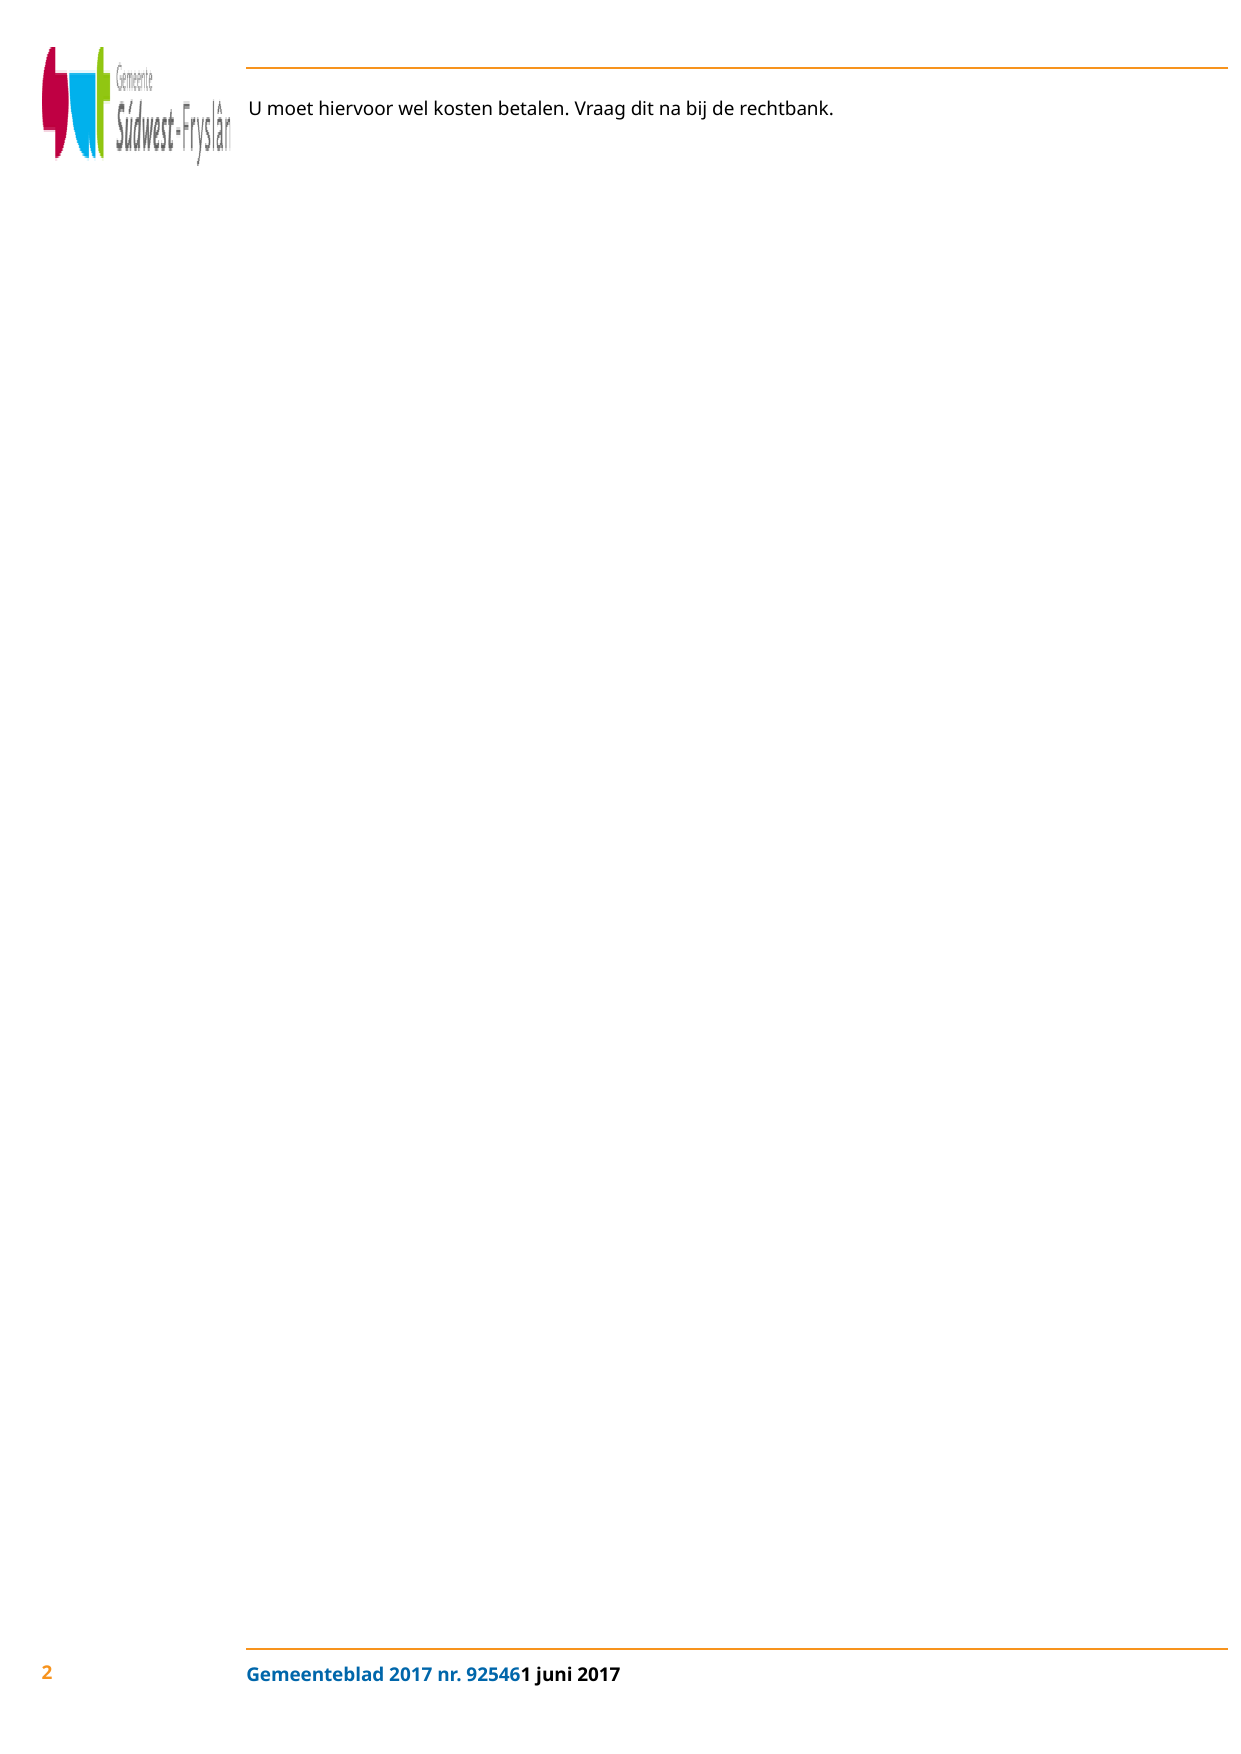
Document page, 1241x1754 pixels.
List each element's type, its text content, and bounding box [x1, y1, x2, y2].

picture [41, 47, 231, 172]
text U moet hiervoor wel kosten betalen. Vraag dit na bij de rechtbank. [248, 95, 1152, 121]
